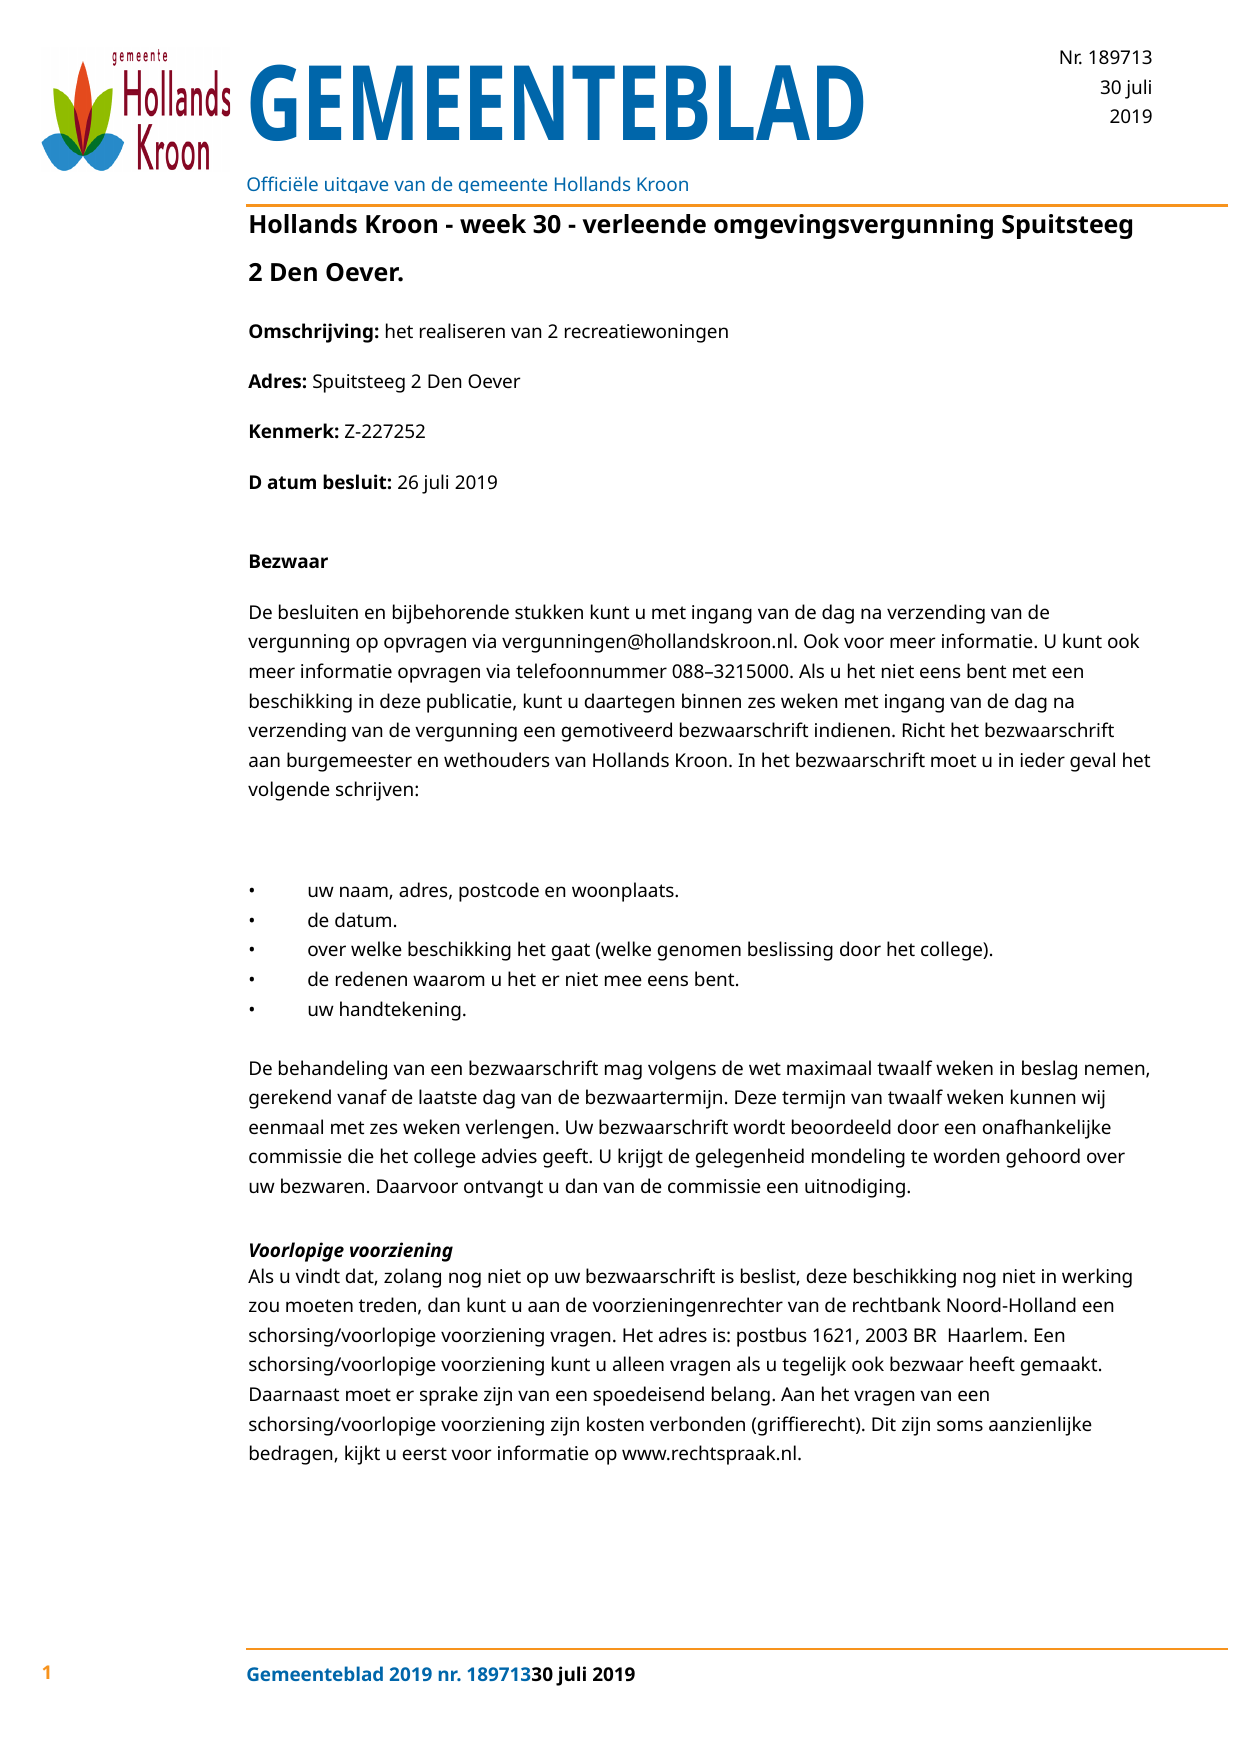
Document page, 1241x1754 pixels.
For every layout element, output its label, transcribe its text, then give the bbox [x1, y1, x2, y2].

text Hollands Kroon - week 30 - verleende omgevingsvergunning Spuitsteeg 2 Den Oever. [248, 207, 1152, 288]
text Voorlopige voorziening [248, 1237, 1152, 1263]
text Omschrijving: het realiseren van 2 recreatiewoningen [248, 318, 1152, 344]
picture [41, 47, 231, 172]
list uw naam, adres, postcode en woonplaats. [248, 877, 1152, 903]
table_header D atum besluit: 26 juli 2019 [248, 469, 700, 495]
list de datum. [248, 907, 1152, 933]
list over welke beschikking het gaat (welke genomen beslissing door het college). [248, 937, 1152, 962]
text Kenmerk: Z-227252 [248, 419, 1152, 444]
text Bezwaar [248, 549, 1152, 574]
text De besluiten en bijbehorende stukken kunt u met ingang van de dag na verzending van de vergunning op opvragen via vergunningen@hollandskroon.nl. Ook voor meer informatie. U kunt ook meer informatie opvragen via telefoonnummer 088–3215000. Als u het niet eens bent met een beschikking in deze publicatie, kunt u daartegen binnen zes weken met ingang van de dag na verzending van de vergunning een gemotiveerd bezwaarschrift indienen. Richt het bezwaarschrift aan burgemeester en wethouders van Hollands Kroon. In het bezwaarschrift moet u in ieder geval het volgende schrijven: [248, 599, 1152, 802]
text Als u vindt dat, zolang nog niet op uw bezwaarschrift is beslist, deze beschikking nog niet in werking zou moeten treden, dan kunt u aan de voorzieningenrechter van de rechtbank Noord-Holland een schorsing/voorlopige voorziening vragen. Het adres is: postbus 1621, 2003 BR Haarlem. Een schorsing/voorlopige voorziening kunt u alleen vragen als u tegelijk ook bezwaar heeft gemaakt. Daarnaast moet er sprake zijn van een spoedeisend belang. Aan het vragen van een schorsing/voorlopige voorziening zijn kosten verbonden (griffierecht). Dit zijn soms aanzienlijke bedragen, kijkt u eerst voor informatie op www.rechtspraak.nl. [248, 1263, 1152, 1466]
table_header [700, 469, 1152, 495]
text Adres: Spuitsteeg 2 Den Oever [248, 368, 1152, 394]
text De behandeling van een bezwaarschrift mag volgens de wet maximaal twaalf weken in beslag nemen, gerekend vanaf de laatste dag van de bezwaartermijn. Deze termijn van twaalf weken kunnen wij eenmaal met zes weken verlengen. Uw bezwaarschrift wordt beoordeeld door een onafhankelijke commissie die het college advies geeft. U krijgt de gelegenheid mondeling te worden gehoord over uw bezwaren. Daarvoor ontvangt u dan van de commissie een uitnodiging. [248, 1055, 1152, 1199]
list de redenen waarom u het er niet mee eens bent. [248, 966, 1152, 992]
list uw handtekening. [248, 996, 1152, 1021]
